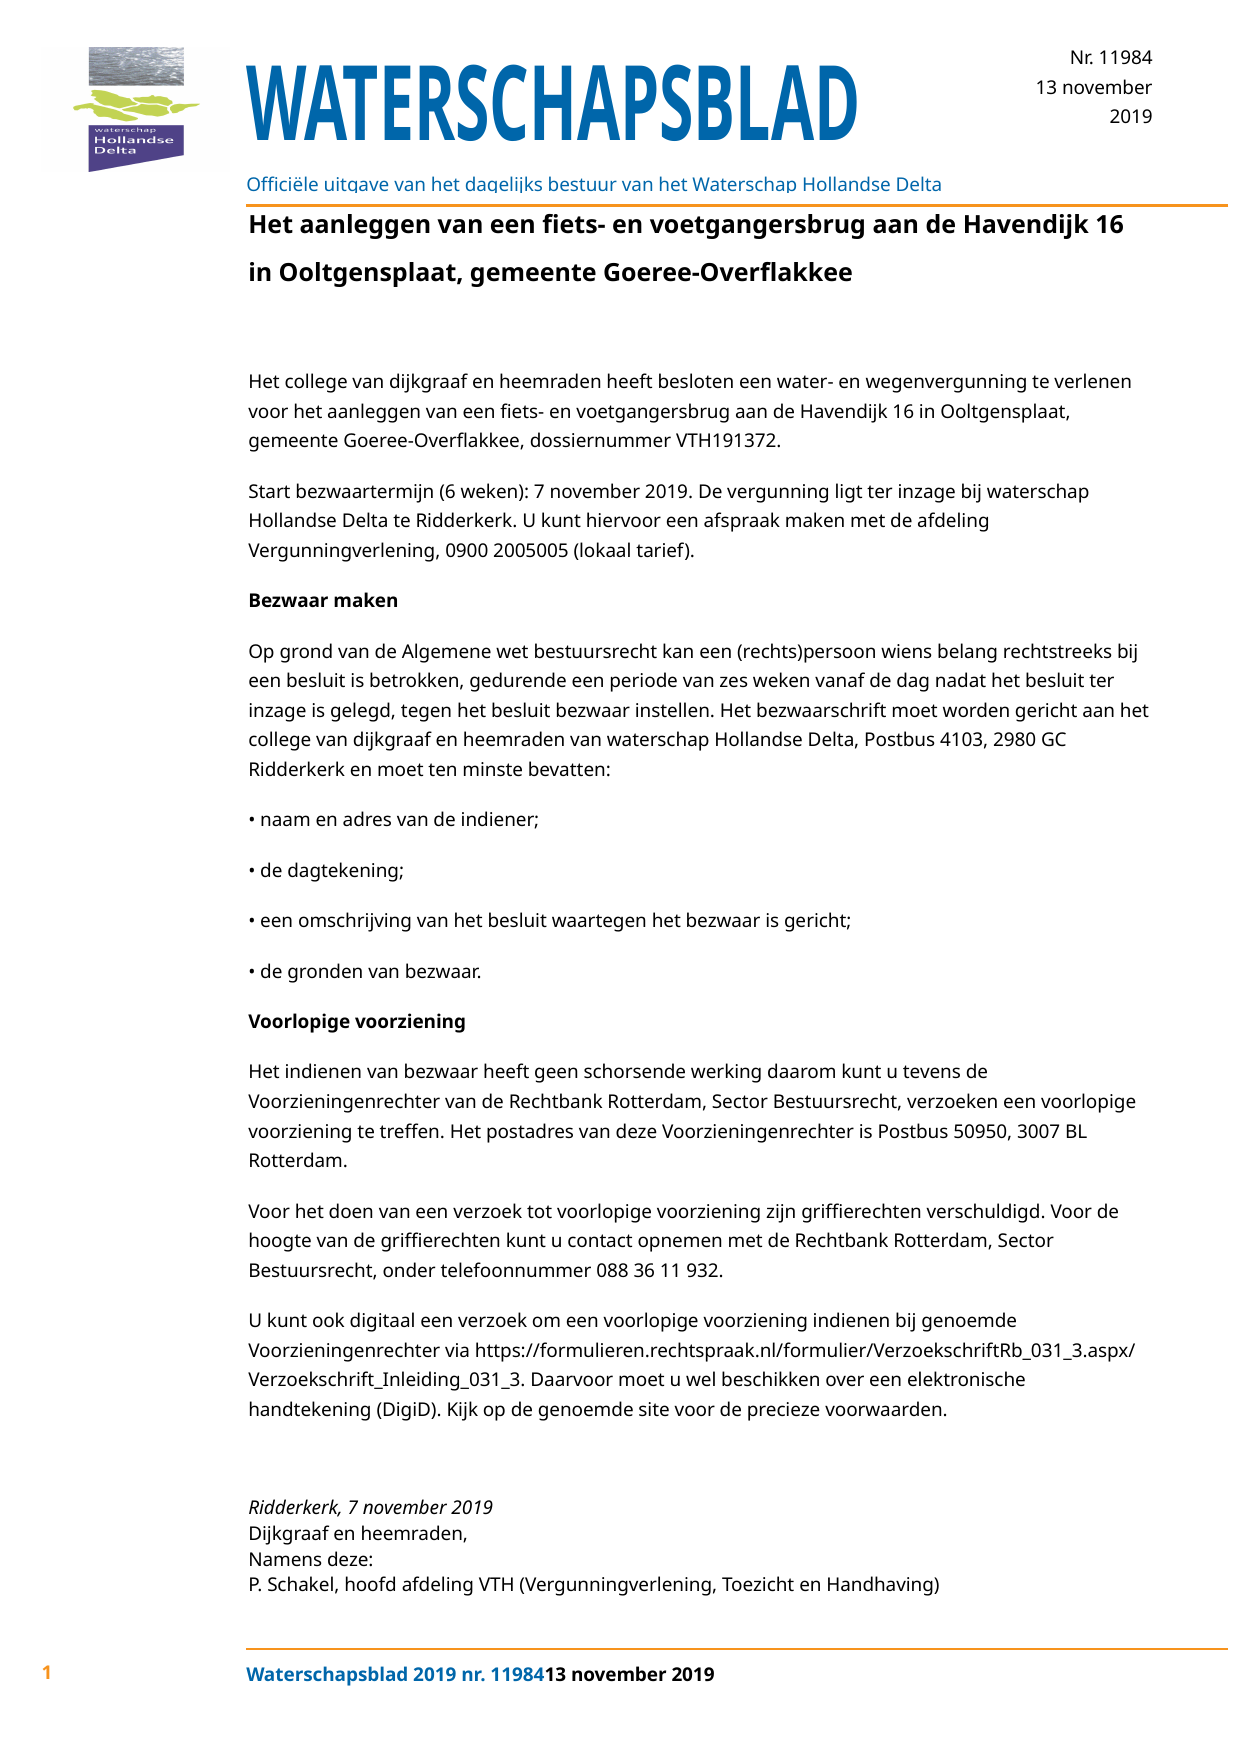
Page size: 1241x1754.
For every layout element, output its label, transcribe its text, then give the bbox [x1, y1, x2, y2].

text Voor het doen van een verzoek tot voorlopige voorziening zijn griffierechten verschuldigd. Voor de hoogte van de griffierechten kunt u contact opnemen met de Rechtbank Rotterdam, Sector Bestuursrecht, onder telefoonnummer 088 36 11 932. [248, 1198, 1152, 1283]
text Het aanleggen van een fiets- en voetgangersbrug aan de Havendijk 16 in Ooltgensplaat, gemeente Goeree-Overflakkee [248, 207, 1152, 288]
text Dijkgraaf en heemraden, [248, 1520, 1152, 1546]
text Voorlopige voorziening [248, 1008, 1152, 1034]
text P. Schakel, hoofd afdeling VTH (Vergunningverlening, Toezicht en Handhaving) [248, 1572, 1152, 1597]
text Op grond van de Algemene wet bestuursrecht kan een (rechts)persoon wiens belang rechtstreeks bij een besluit is betrokken, gedurende een periode van zes weken vanaf de dag nadat het besluit ter inzage is gelegd, tegen het besluit bezwaar instellen. Het bezwaarschrift moet worden gericht aan het college van dijkgraaf en heemraden van waterschap Hollandse Delta, Postbus 4103, 2980 GC Ridderkerk en moet ten minste bevatten: [248, 638, 1152, 782]
picture [41, 47, 231, 172]
text Bezwaar maken [248, 587, 1152, 613]
text Ridderkerk, 7 november 2019 [248, 1494, 1152, 1520]
text • de gronden van bezwaar. [248, 958, 1152, 984]
text • een omschrijving van het besluit waartegen het bezwaar is gericht; [248, 907, 1152, 933]
text • naam en adres van de indiener; [248, 807, 1152, 832]
text Namens deze: [248, 1546, 1152, 1572]
text U kunt ook digitaal een verzoek om een voorlopige voorziening indienen bij genoemde Voorzieningenrechter via https://formulieren.rechtspraak.nl/formulier/VerzoekschriftRb_031_3.aspx/Verzoekschrift_Inleiding_031_3. Daarvoor moet u wel beschikken over een elektronische handtekening (DigiD). Kijk op de genoemde site voor de precieze voorwaarden. [248, 1307, 1152, 1422]
text Het indienen van bezwaar heeft geen schorsende werking daarom kunt u tevens de Voorzieningenrechter van de Rechtbank Rotterdam, Sector Bestuursrecht, verzoeken een voorlopige voorziening te treffen. Het postadres van deze Voorzieningenrechter is Postbus 50950, 3007 BL Rotterdam. [248, 1059, 1152, 1173]
text • de dagtekening; [248, 857, 1152, 883]
text Start bezwaartermijn (6 weken): 7 november 2019. De vergunning ligt ter inzage bij waterschap Hollandse Delta te Ridderkerk. U kunt hiervoor een afspraak maken met de afdeling Vergunningverlening, 0900 2005005 (lokaal tarief). [248, 478, 1152, 563]
text Het college van dijkgraaf en heemraden heeft besloten een water- en wegenvergunning te verlenen voor het aanleggen van een fiets- en voetgangersbrug aan de Havendijk 16 in Ooltgensplaat, gemeente Goeree-Overflakkee, dossiernummer VTH191372. [248, 368, 1152, 453]
